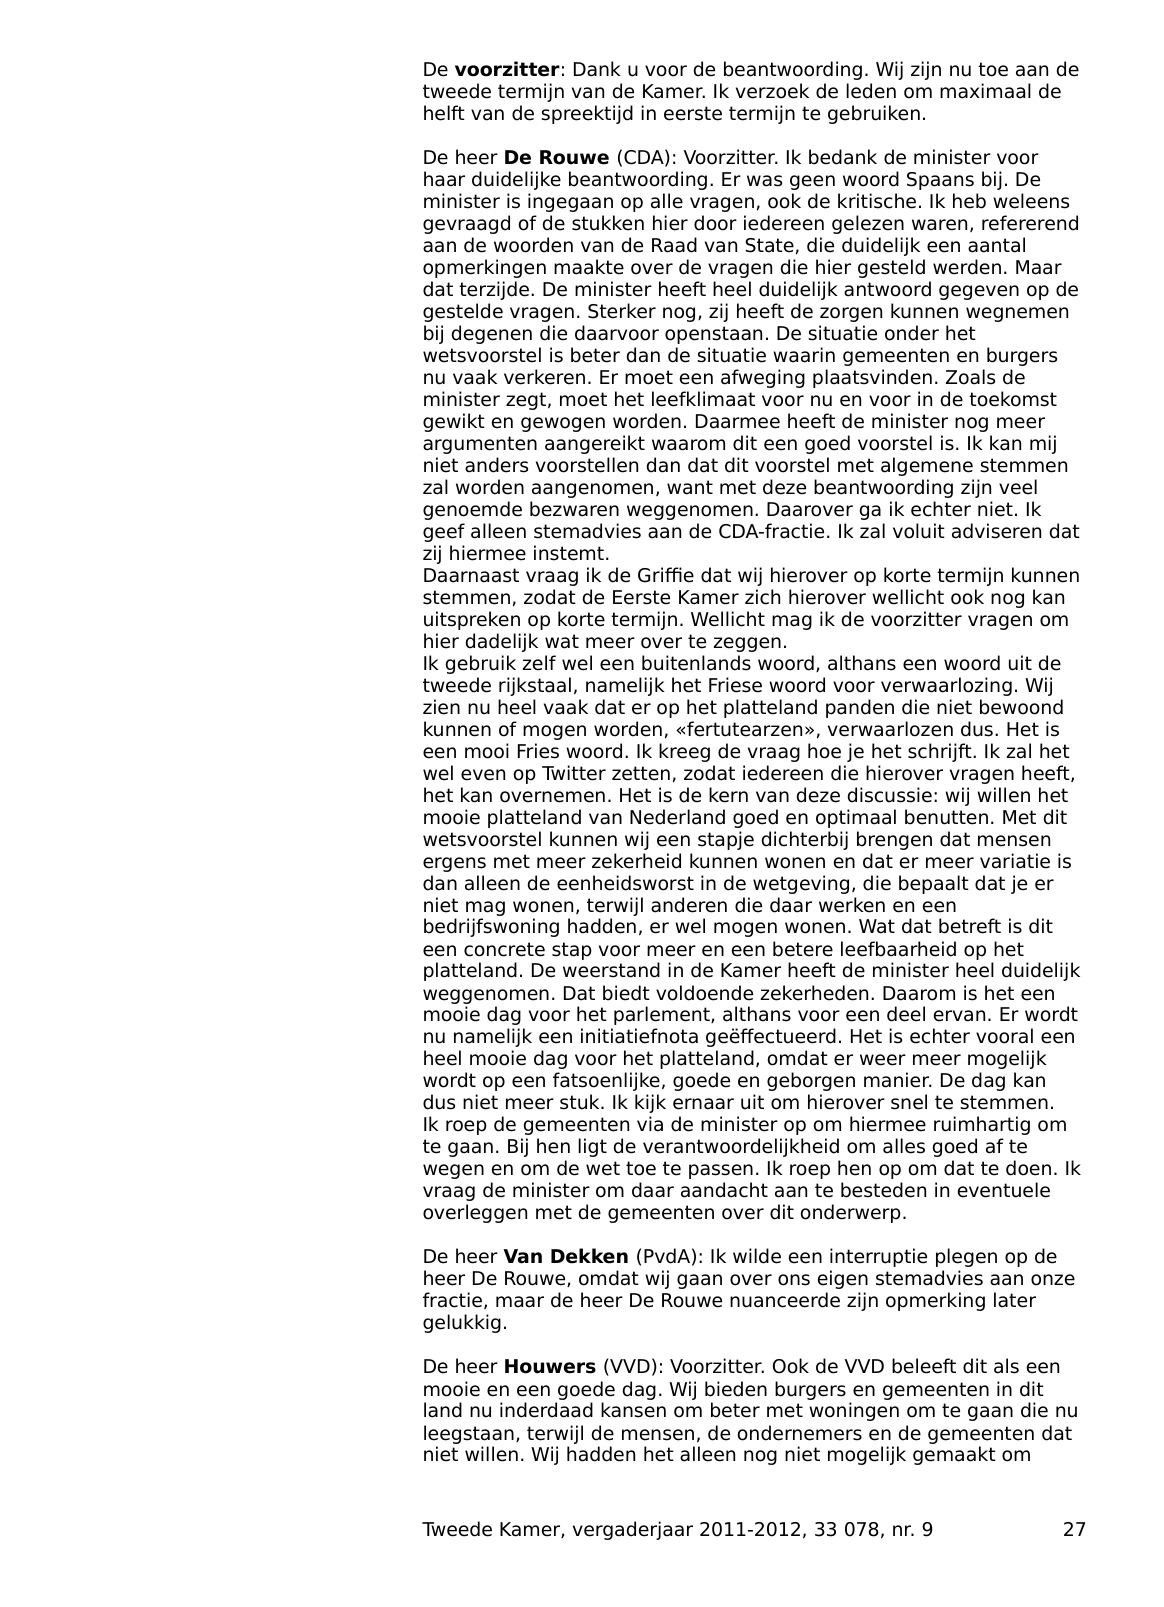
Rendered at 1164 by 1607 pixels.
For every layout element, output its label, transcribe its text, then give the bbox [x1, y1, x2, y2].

text De voorzitter: Dank u voor de beantwoording. Wij zijn nu toe aan de tweede termijn van de Kamer. Ik verzoek de leden om maximaal de helft van de spreektijd in eerste termijn te gebruiken. [422, 59, 1087, 125]
text De heer De Rouwe (CDA): Voorzitter. Ik bedank de minister voor haar duidelijke beantwoording. Er was geen woord Spaans bij. De minister is ingegaan op alle vragen, ook de kritische. Ik heb weleens gevraagd of de stukken hier door iedereen gelezen waren, refererend aan de woorden van de Raad van State, die duidelijk een aantal opmerkingen maakte over de vragen die hier gesteld werden. Maar dat terzijde. De minister heeft heel duidelijk antwoord gegeven op de gestelde vragen. Sterker nog, zij heeft de zorgen kunnen wegnemen bij degenen die daarvoor openstaan. De situatie onder het wetsvoorstel is beter dan de situatie waarin gemeenten en burgers nu vaak verkeren. Er moet een afweging plaatsvinden. Zoals de minister zegt, moet het leefklimaat voor nu en voor in de toekomst gewikt en gewogen worden. Daarmee heeft de minister nog meer argumenten aangereikt waarom dit een goed voorstel is. Ik kan mij niet anders voorstellen dan dat dit voorstel met algemene stemmen zal worden aangenomen, want met deze beantwoording zijn veel genoemde bezwaren weggenomen. Daarover ga ik echter niet. Ik geef alleen stemadvies aan de CDA-fractie. Ik zal voluit adviseren dat zij hiermee instemt. [422, 147, 1087, 565]
text Ik gebruik zelf wel een buitenlands woord, althans een woord uit de tweede rijkstaal, namelijk het Friese woord voor verwaarlozing. Wij zien nu heel vaak dat er op het platteland panden die niet bewoond kunnen of mogen worden, «fertutearzen», verwaarlozen dus. Het is een mooi Fries woord. Ik kreeg de vraag hoe je het schrijft. Ik zal het wel even op Twitter zetten, zodat iedereen die hierover vragen heeft, het kan overnemen. Het is de kern van deze discussie: wij willen het mooie platteland van Nederland goed en optimaal benutten. Met dit wetsvoorstel kunnen wij een stapje dichterbij brengen dat mensen ergens met meer zekerheid kunnen wonen en dat er meer variatie is dan alleen de eenheidsworst in de wetgeving, die bepaalt dat je er niet mag wonen, terwijl anderen die daar werken en een bedrijfswoning hadden, er wel mogen wonen. Wat dat betreft is dit een concrete stap voor meer en een betere leefbaarheid op het platteland. De weerstand in de Kamer heeft de minister heel duidelijk weggenomen. Dat biedt voldoende zekerheden. Daarom is het een mooie dag voor het parlement, althans voor een deel ervan. Er wordt nu namelijk een initiatiefnota geëffectueerd. Het is echter vooral een heel mooie dag voor het platteland, omdat er weer meer mogelijk wordt op een fatsoenlijke, goede en geborgen manier. De dag kan dus niet meer stuk. Ik kijk ernaar uit om hierover snel te stemmen. [422, 653, 1087, 1114]
text De heer Van Dekken (PvdA): Ik wilde een interruptie plegen op de heer De Rouwe, omdat wij gaan over ons eigen stemadvies aan onze fractie, maar de heer De Rouwe nuanceerde zijn opmerking later gelukkig. [422, 1246, 1087, 1334]
text Ik roep de gemeenten via de minister op om hiermee ruimhartig om te gaan. Bij hen ligt de verantwoordelijkheid om alles goed af te wegen en om de wet toe te passen. Ik roep hen op om dat te doen. Ik vraag de minister om daar aandacht aan te besteden in eventuele overleggen met de gemeenten over dit onderwerp. [422, 1114, 1087, 1224]
text De heer Houwers (VVD): Voorzitter. Ook de VVD beleeft dit als een mooie en een goede dag. Wij bieden burgers en gemeenten in dit land nu inderdaad kansen om beter met woningen om te gaan die nu leegstaan, terwijl de mensen, de ondernemers en de gemeenten dat niet willen. Wij hadden het alleen nog niet mogelijk gemaakt om [422, 1356, 1087, 1466]
text Daarnaast vraag ik de Griffie dat wij hierover op korte termijn kunnen stemmen, zodat de Eerste Kamer zich hierover wellicht ook nog kan uitspreken op korte termijn. Wellicht mag ik de voorzitter vragen om hier dadelijk wat meer over te zeggen. [422, 565, 1087, 653]
